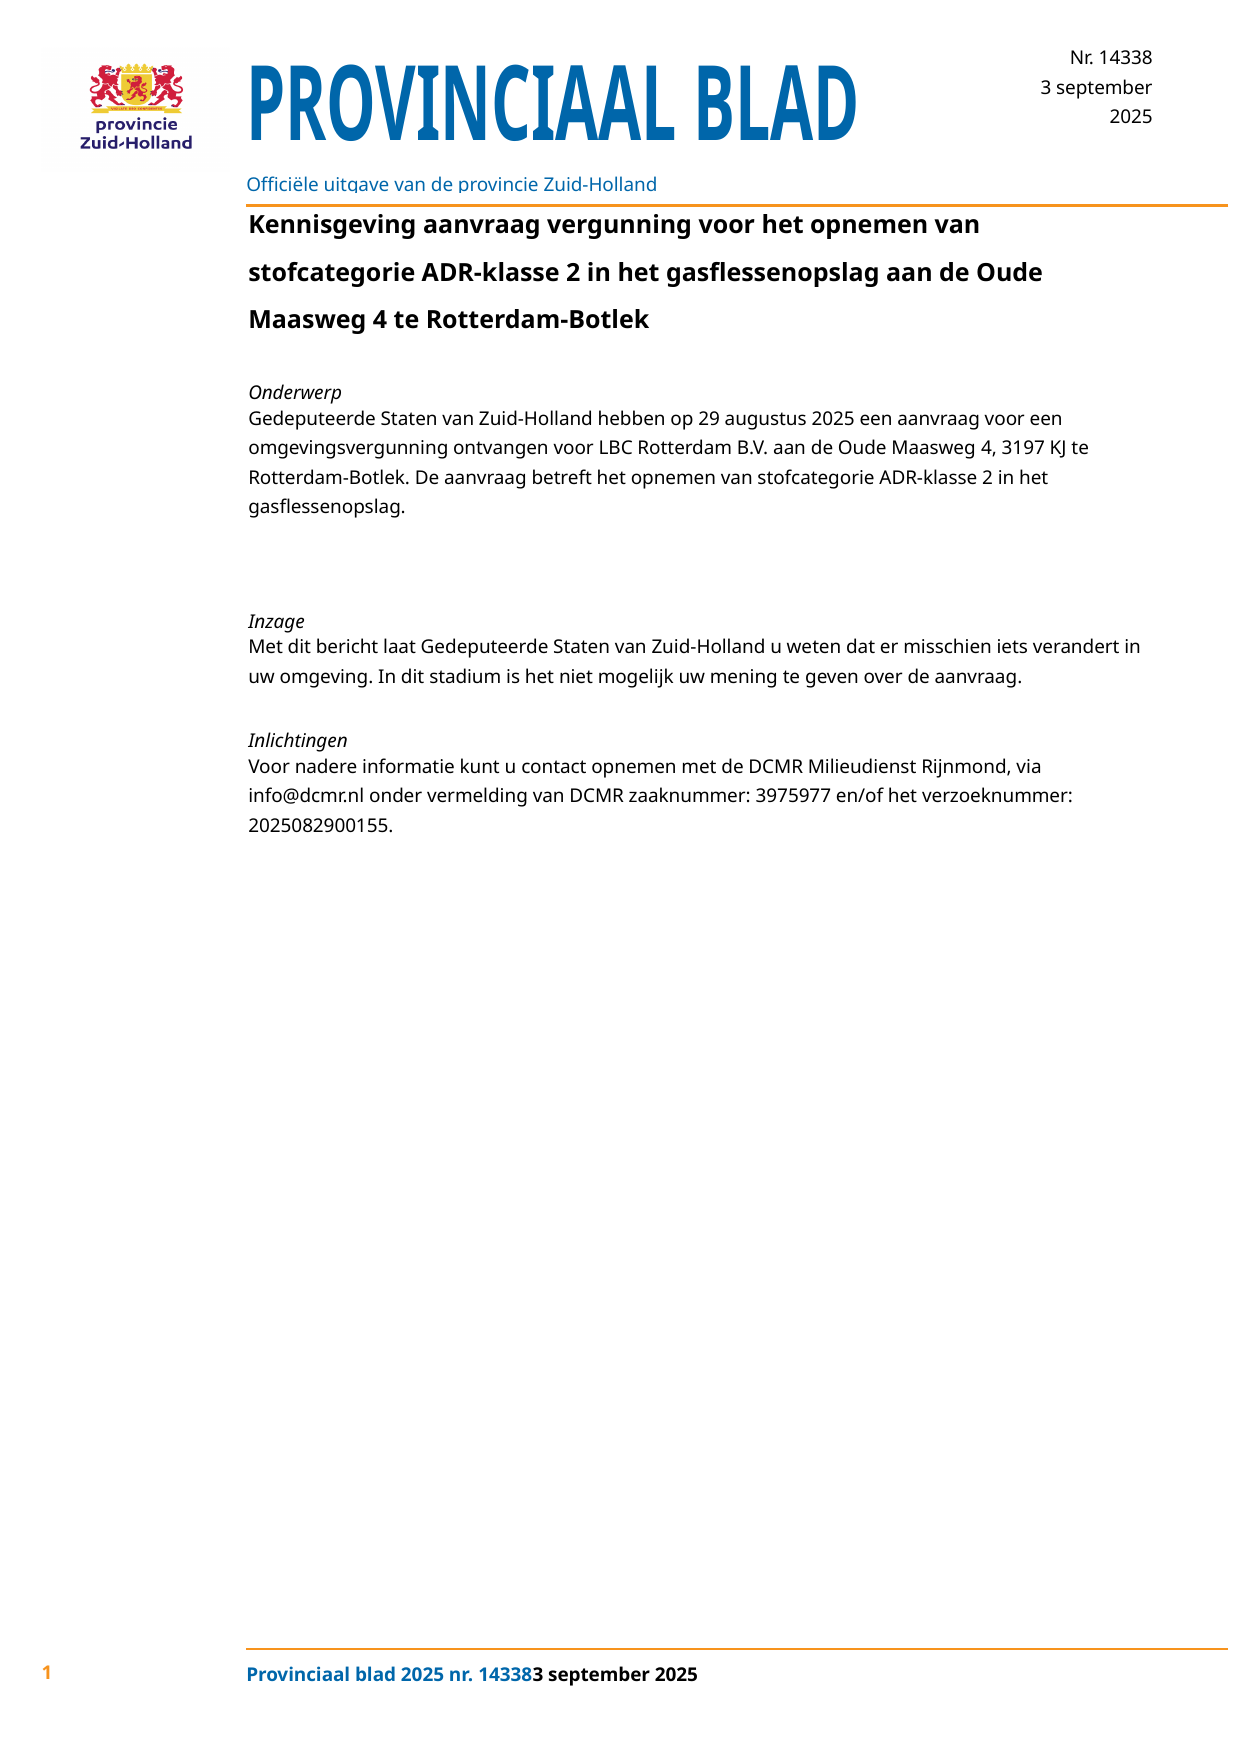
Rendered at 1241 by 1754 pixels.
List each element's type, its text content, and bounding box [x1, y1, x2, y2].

text Onderwerp [248, 379, 1152, 405]
text Met dit bericht laat Gedeputeerde Staten van Zuid-Holland u weten dat er misschien iets verandert in uw omgeving. In dit stadium is het niet mogelijk uw mening te geven over de aanvraag. [248, 634, 1152, 689]
text Voor nadere informatie kunt u contact opnemen met de DCMR Milieudienst Rijnmond, via info@dcmr.nl onder vermelding van DCMR zaaknummer: 3975977 en/of het verzoeknummer: 2025082900155. [248, 753, 1152, 838]
text Kennisgeving aanvraag vergunning voor het opnemen van stofcategorie ADR-klasse 2 in het gasflessenopslag aan de Oude Maasweg 4 te Rotterdam-Botlek [248, 207, 1152, 336]
text Inzage [248, 608, 1152, 634]
text Inlichtingen [248, 727, 1152, 753]
picture [41, 47, 231, 172]
text Gedeputeerde Staten van Zuid-Holland hebben op 29 augustus 2025 een aanvraag voor een omgevingsvergunning ontvangen voor LBC Rotterdam B.V. aan de Oude Maasweg 4, 3197 KJ te Rotterdam-Botlek. De aanvraag betreft het opnemen van stofcategorie ADR-klasse 2 in het gasflessenopslag. [248, 405, 1152, 519]
